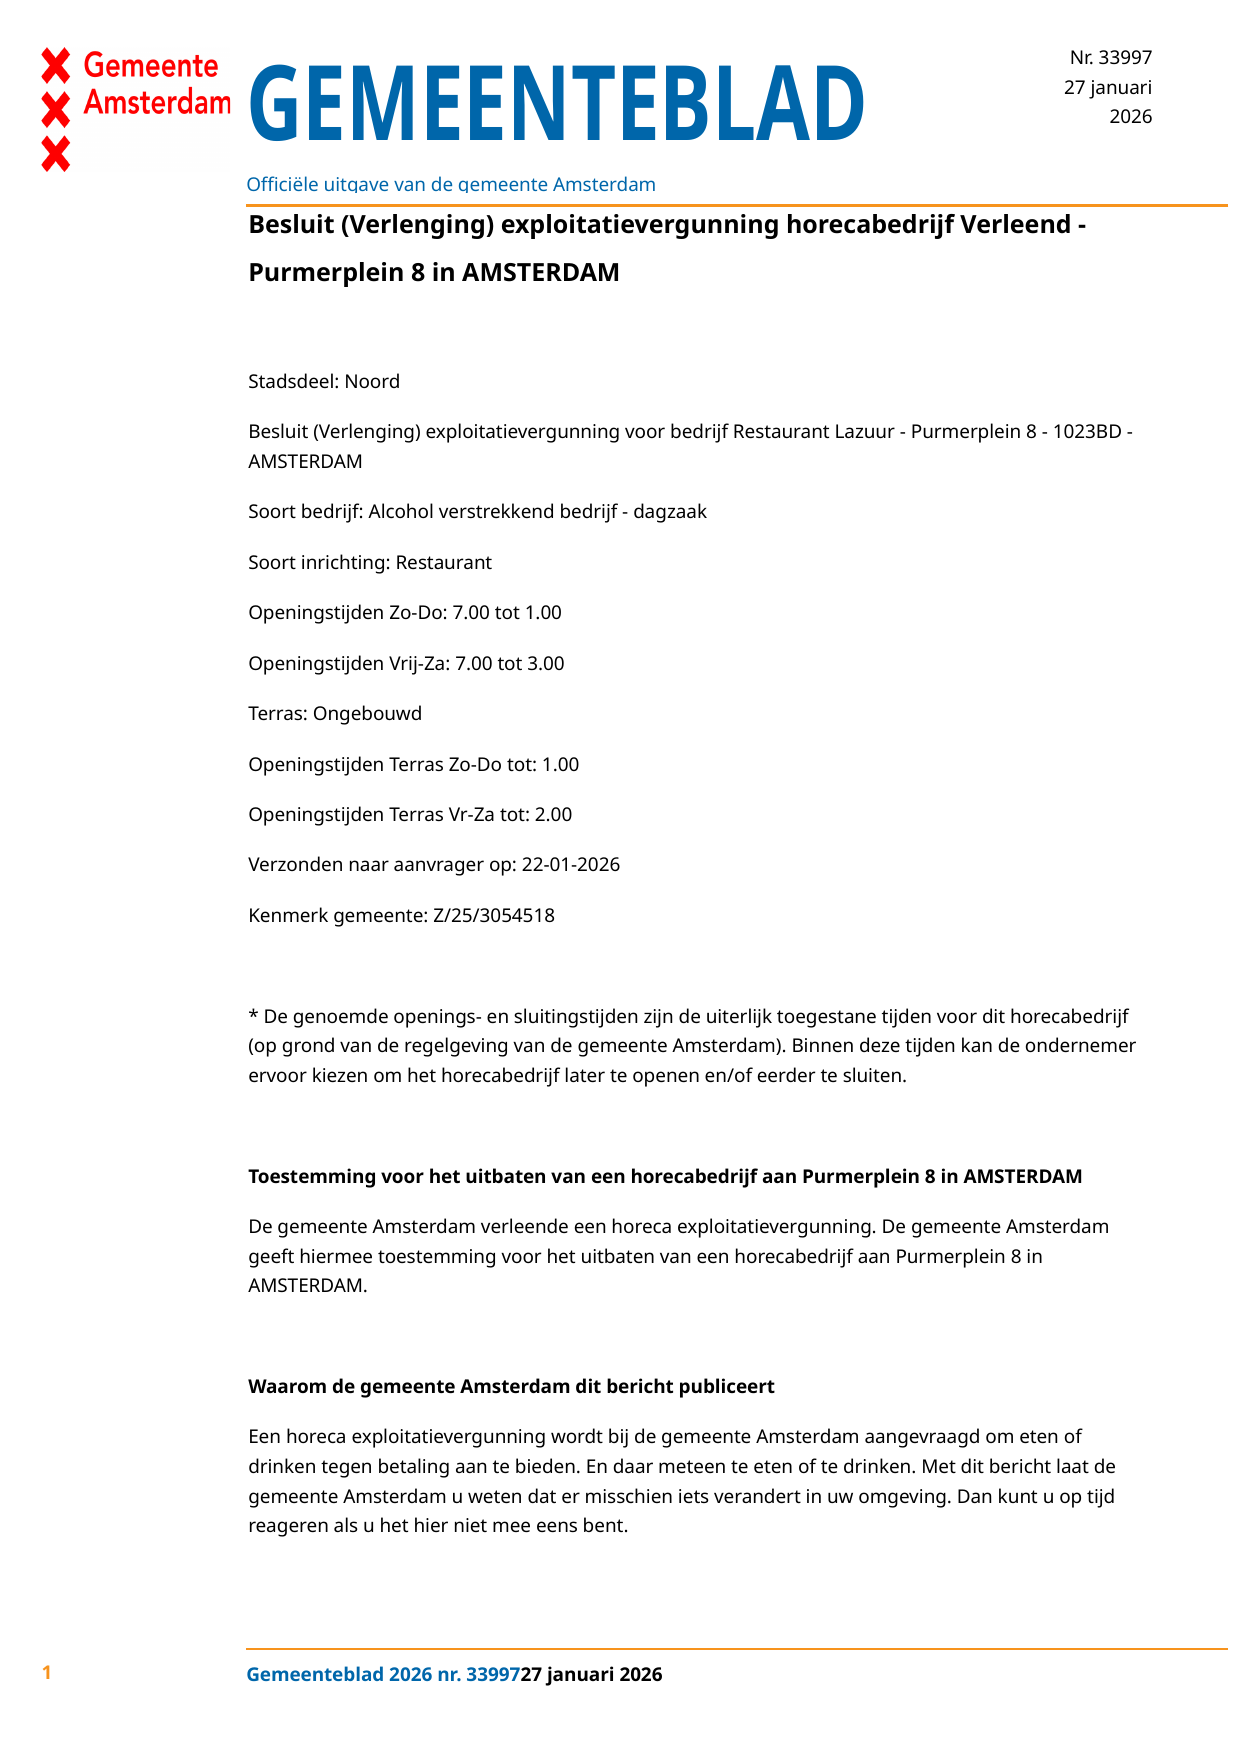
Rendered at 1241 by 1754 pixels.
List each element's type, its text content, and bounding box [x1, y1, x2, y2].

text Openingstijden Zo-Do: 7.00 tot 1.00 [248, 599, 1152, 625]
text * De genoemde openings- en sluitingstijden zijn de uiterlijk toegestane tijden voor dit horecabedrijf (op grond van de regelgeving van de gemeente Amsterdam). Binnen deze tijden kan de ondernemer ervoor kiezen om het horecabedrijf later te openen en/of eerder te sluiten. [248, 1003, 1152, 1088]
text Kenmerk gemeente: Z/25/3054518 [248, 902, 1152, 928]
text Een horeca exploitatievergunning wordt bij de gemeente Amsterdam aangevraagd om eten of drinken tegen betaling aan te bieden. En daar meteen te eten of te drinken. Met dit bericht laat de gemeente Amsterdam u weten dat er misschien iets verandert in uw omgeving. Dan kunt u op tijd reageren als u het hier niet mee eens bent. [248, 1424, 1152, 1538]
text Stadsdeel: Noord [248, 368, 1152, 394]
picture [41, 47, 231, 172]
text De gemeente Amsterdam verleende een horeca exploitatievergunning. De gemeente Amsterdam geeft hiermee toestemming voor het uitbaten van een horecabedrijf aan Purmerplein 8 in AMSTERDAM. [248, 1213, 1152, 1298]
text Besluit (Verlenging) exploitatievergunning voor bedrijf Restaurant Lazuur - Purmerplein 8 - 1023BD - AMSTERDAM [248, 419, 1152, 474]
text Soort inrichting: Restaurant [248, 549, 1152, 575]
text Terras: Ongebouwd [248, 700, 1152, 726]
text Openingstijden Terras Vr-Za tot: 2.00 [248, 801, 1152, 827]
text Waarom de gemeente Amsterdam dit bericht publiceert [248, 1373, 1152, 1399]
text Besluit (Verlenging) exploitatievergunning horecabedrijf Verleend - Purmerplein 8 in AMSTERDAM [248, 207, 1152, 288]
text Openingstijden Terras Zo-Do tot: 1.00 [248, 751, 1152, 777]
text Soort bedrijf: Alcohol verstrekkend bedrijf - dagzaak [248, 499, 1152, 524]
text Openingstijden Vrij-Za: 7.00 tot 3.00 [248, 650, 1152, 676]
text Toestemming voor het uitbaten van een horecabedrijf aan Purmerplein 8 in AMSTERDAM [248, 1163, 1152, 1189]
text Verzonden naar aanvrager op: 22-01-2026 [248, 852, 1152, 877]
